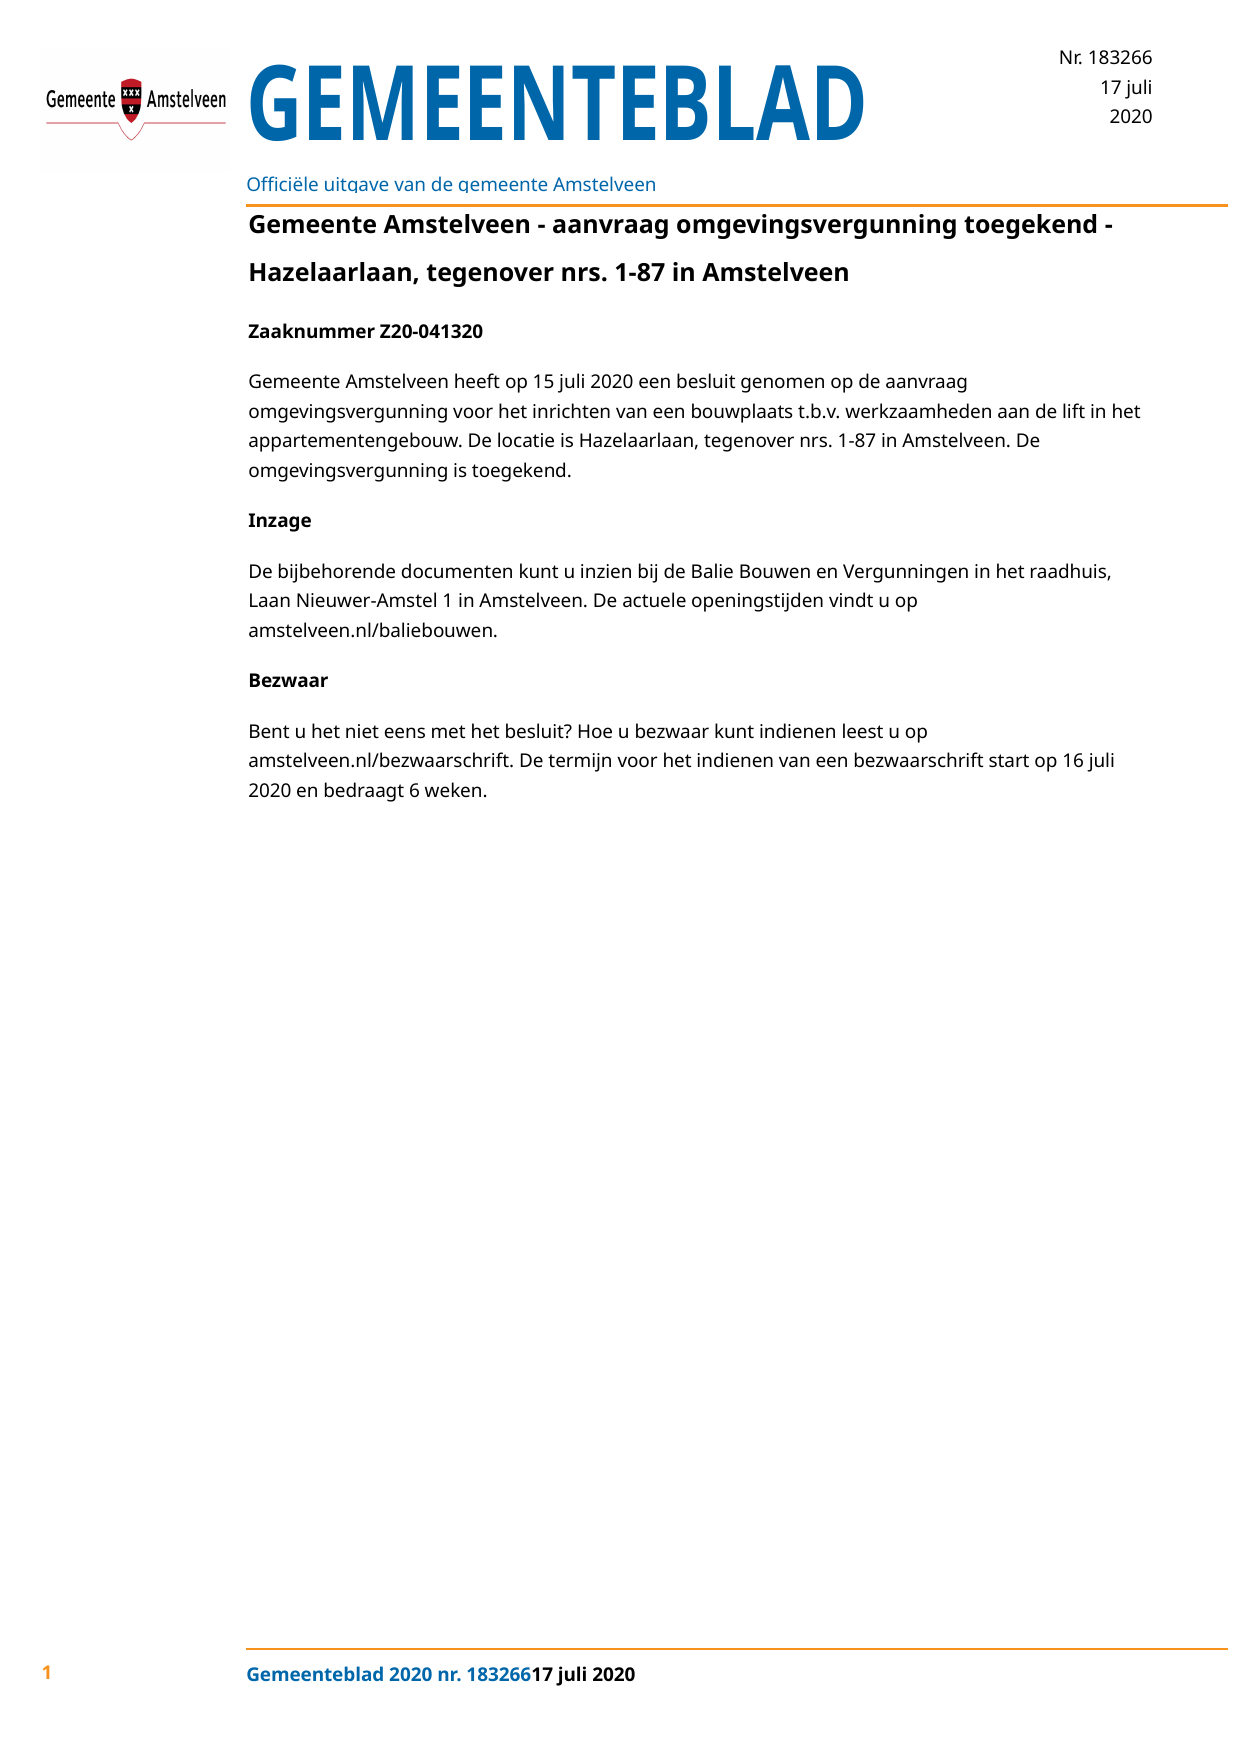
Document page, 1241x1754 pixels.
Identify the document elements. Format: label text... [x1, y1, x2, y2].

text Inzage [248, 507, 1152, 533]
text Bent u het niet eens met het besluit? Hoe u bezwaar kunt indienen leest u op amstelveen.nl/bezwaarschrift. De termijn voor het indienen van een bezwaarschrift start op 16 juli 2020 en bedraagt 6 weken. [248, 718, 1152, 803]
text Zaaknummer Z20-041320 [248, 318, 1152, 344]
picture [41, 47, 231, 172]
text De bijbehorende documenten kunt u inzien bij de Balie Bouwen en Vergunningen in het raadhuis, Laan Nieuwer-Amstel 1 in Amstelveen. De actuele openingstijden vindt u op amstelveen.nl/baliebouwen. [248, 558, 1152, 643]
text Gemeente Amstelveen - aanvraag omgevingsvergunning toegekend - Hazelaarlaan, tegenover nrs. 1-87 in Amstelveen [248, 207, 1152, 288]
text Bezwaar [248, 667, 1152, 693]
text Gemeente Amstelveen heeft op 15 juli 2020 een besluit genomen op de aanvraag omgevingsvergunning voor het inrichten van een bouwplaats t.b.v. werkzaamheden aan de lift in het appartementengebouw. De locatie is Hazelaarlaan, tegenover nrs. 1-87 in Amstelveen. De omgevingsvergunning is toegekend. [248, 368, 1152, 483]
